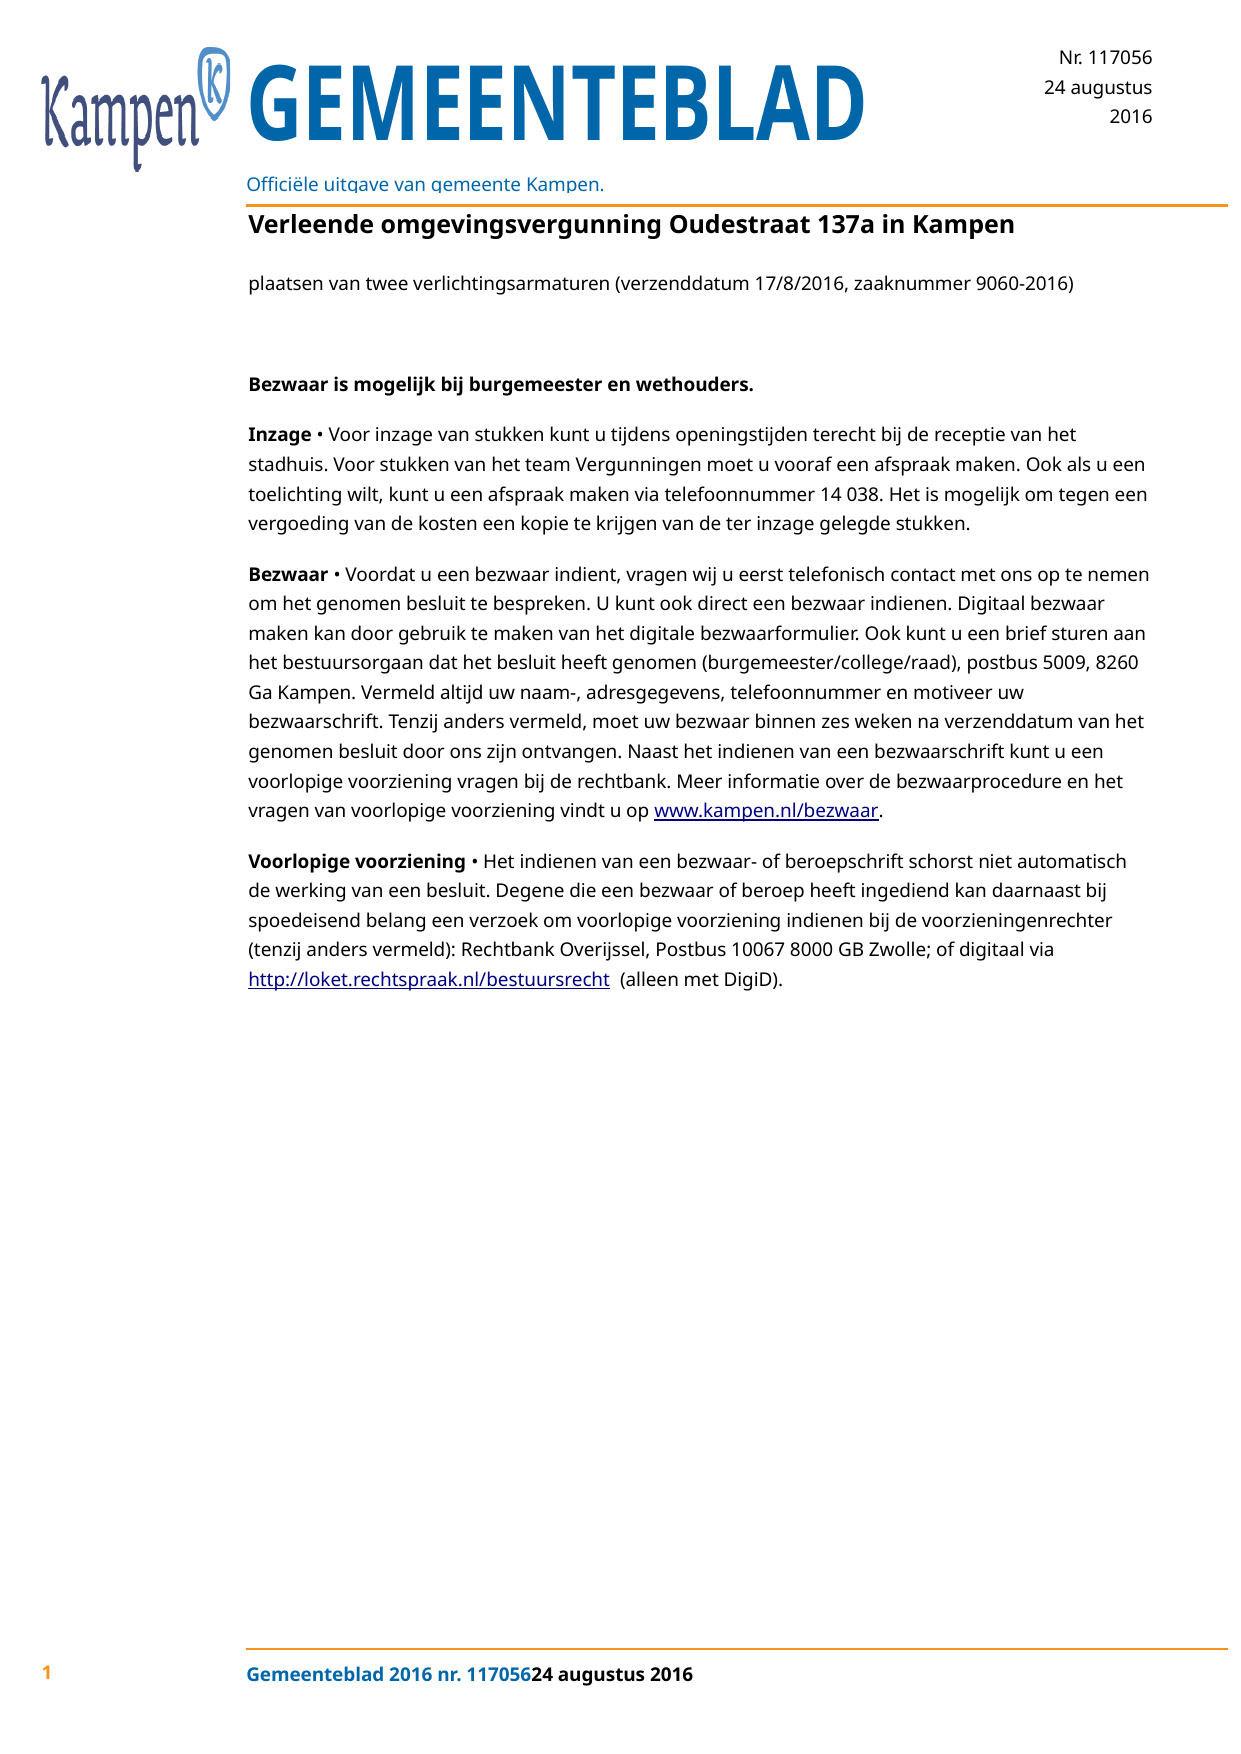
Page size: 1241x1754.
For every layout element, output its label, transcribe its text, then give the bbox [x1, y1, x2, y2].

picture [41, 47, 231, 172]
text Bezwaar • Voordat u een bezwaar indient, vragen wij u eerst telefonisch contact met ons op te nemen om het genomen besluit te bespreken. U kunt ook direct een bezwaar indienen. Digitaal bezwaar maken kan door gebruik te maken van het digitale bezwaarformulier. Ook kunt u een brief sturen aan het bestuursorgaan dat het besluit heeft genomen (burgemeester/college/raad), postbus 5009, 8260 Ga Kampen. Vermeld altijd uw naam-, adresgegevens, telefoonnummer en motiveer uw bezwaarschrift. Tenzij anders vermeld, moet uw bezwaar binnen zes weken na verzenddatum van het genomen besluit door ons zijn ontvangen. Naast het indienen van een bezwaarschrift kunt u een voorlopige voorziening vragen bij de rechtbank. Meer informatie over de bezwaarprocedure en het vragen van voorlopige voorziening vindt u op www.kampen.nl/bezwaar. [248, 561, 1152, 823]
text plaatsen van twee verlichtingsarmaturen (verzenddatum 17/8/2016, zaaknummer 9060-2016) [248, 270, 1152, 296]
text Verleende omgevingsvergunning Oudestraat 137a in Kampen [248, 207, 1152, 241]
text Voorlopige voorziening • Het indienen van een bezwaar- of beroepschrift schorst niet automatisch de werking van een besluit. Degene die een bezwaar of beroep heeft ingediend kan daarnaast bij spoedeisend belang een verzoek om voorlopige voorziening indienen bij de voorzieningenrechter (tenzij anders vermeld): Rechtbank Overijssel, Postbus 10067 8000 GB Zwolle; of digitaal via http://loket.rechtspraak.nl/bestuursrecht (alleen met DigiD). [248, 848, 1152, 992]
text Inzage • Voor inzage van stukken kunt u tijdens openingstijden terecht bij de receptie van het stadhuis. Voor stukken van het team Vergunningen moet u vooraf een afspraak maken. Ook als u een toelichting wilt, kunt u een afspraak maken via telefoonnummer 14 038. Het is mogelijk om tegen een vergoeding van de kosten een kopie te krijgen van de ter inzage gelegde stukken. [248, 422, 1152, 536]
text Bezwaar is mogelijk bij burgemeester en wethouders. [248, 371, 1152, 397]
